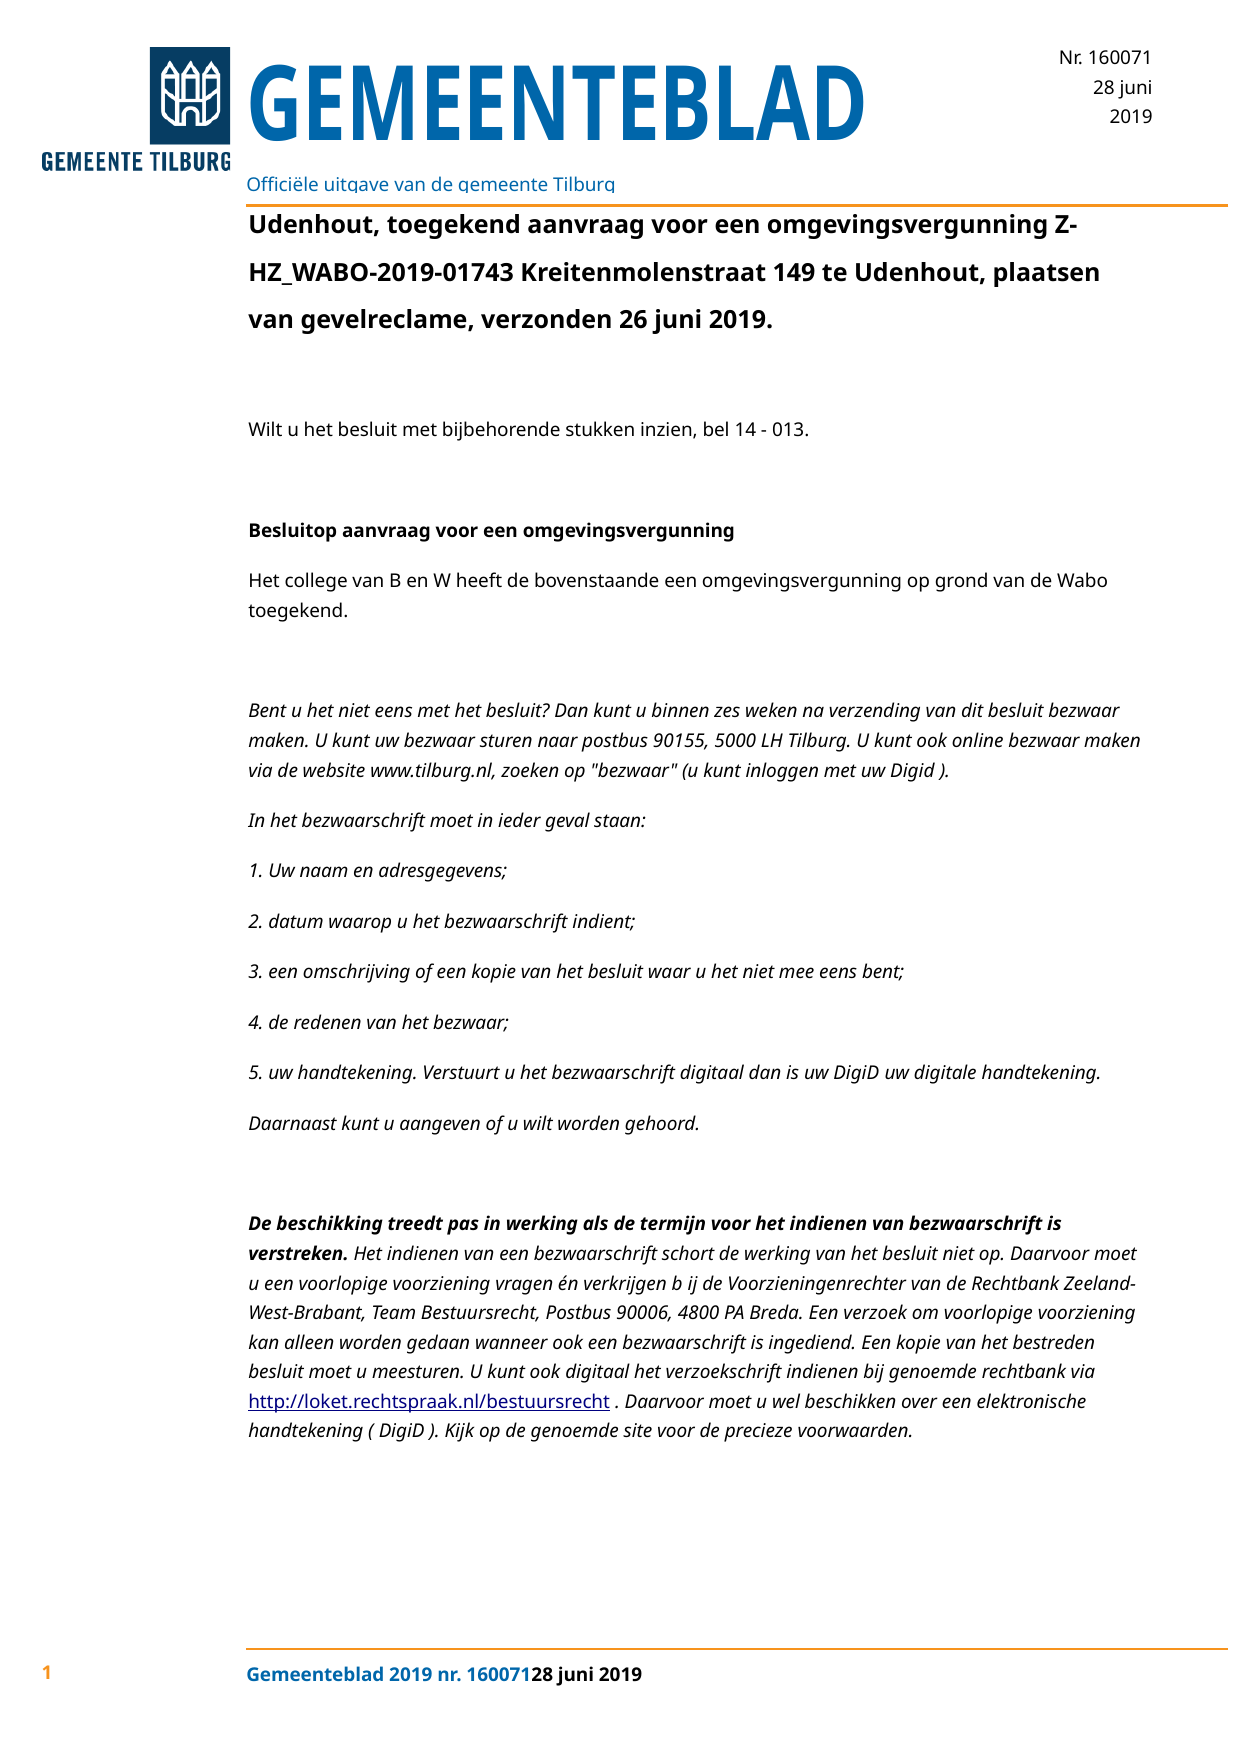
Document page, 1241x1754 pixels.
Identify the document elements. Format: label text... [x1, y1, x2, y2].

text 3. een omschrijving of een kopie van het besluit waar u het niet mee eens bent; [248, 958, 1152, 984]
text Daarnaast kunt u aangeven of u wilt worden gehoord. [248, 1110, 1152, 1135]
text 4. de redenen van het bezwaar; [248, 1009, 1152, 1034]
picture [41, 47, 231, 172]
text Bent u het niet eens met het besluit? Dan kunt u binnen zes weken na verzending van dit besluit bezwaar maken. U kunt uw bezwaar sturen naar postbus 90155, 5000 LH Tilburg. U kunt ook online bezwaar maken via de website www.tilburg.nl, zoeken op "bezwaar" (u kunt inloggen met uw Digid ). [248, 698, 1152, 782]
text Wilt u het besluit met bijbehorende stukken inzien, bel 14 - 013. [248, 416, 1152, 442]
text 1. Uw naam en adresgegevens; [248, 858, 1152, 883]
text Het college van B en W heeft de bovenstaande een omgevingsvergunning op grond van de Wabo toegekend. [248, 567, 1152, 622]
text 5. uw handtekening. Verstuurt u het bezwaarschrift digitaal dan is uw DigiD uw digitale handtekening. [248, 1059, 1152, 1085]
text De beschikking treedt pas in werking als de termijn voor het indienen van bezwaarschrift is verstreken. Het indienen van een bezwaarschrift schort de werking van het besluit niet op. Daarvoor moet u een voorlopige voorziening vragen én verkrijgen b ij de Voorzieningenrechter van de Rechtbank Zeeland-West-Brabant, Team Bestuursrecht, Postbus 90006, 4800 PA Breda. Een verzoek om voorlopige voorziening kan alleen worden gedaan wanneer ook een bezwaarschrift is ingediend. Een kopie van het bestreden besluit moet u meesturen. U kunt ook digitaal het verzoekschrift indienen bij genoemde rechtbank via http://loket.rechtspraak.nl/bestuursrecht . Daarvoor moet u wel beschikken over een elektronische handtekening ( DigiD ). Kijk op de genoemde site voor de precieze voorwaarden. [248, 1211, 1152, 1443]
text Besluitop aanvraag voor een omgevingsvergunning [248, 517, 1152, 542]
text In het bezwaarschrift moet in ieder geval staan: [248, 807, 1152, 833]
text 2. datum waarop u het bezwaarschrift indient; [248, 908, 1152, 934]
text Udenhout, toegekend aanvraag voor een omgevingsvergunning Z-HZ_WABO-2019-01743 Kreitenmolenstraat 149 te Udenhout, plaatsen van gevelreclame, verzonden 26 juni 2019. [248, 207, 1152, 336]
